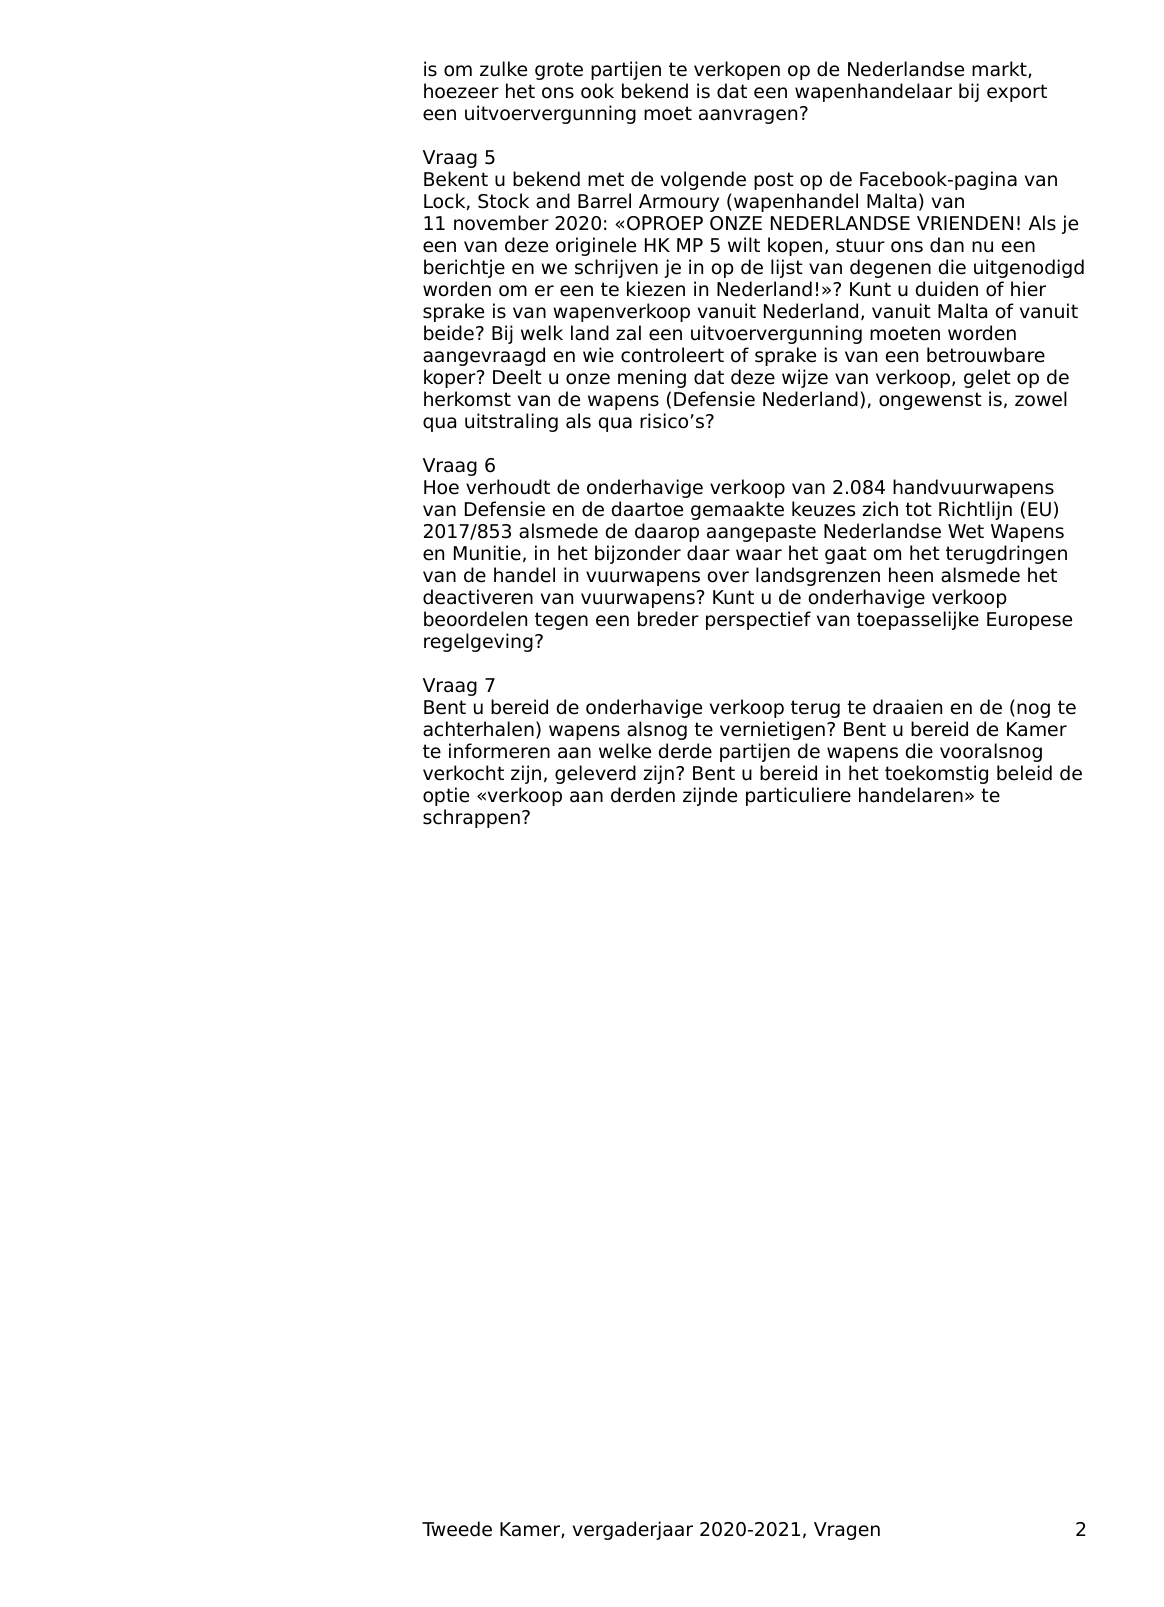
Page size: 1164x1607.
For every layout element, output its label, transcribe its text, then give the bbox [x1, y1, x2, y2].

text Bekent u bekend met de volgende post op de Facebook-pagina van Lock, Stock and Barrel Armoury (wapenhandel Malta) van 11 november 2020: «OPROEP ONZE NEDERLANDSE VRIENDEN! Als je een van deze originele HK MP 5 wilt kopen, stuur ons dan nu een berichtje en we schrijven je in op de lijst van degenen die uitgenodigd worden om er een te kiezen in Nederland!»? Kunt u duiden of hier sprake is van wapenverkoop vanuit Nederland, vanuit Malta of vanuit beide? Bij welk land zal een uitvoervergunning moeten worden aangevraagd en wie controleert of sprake is van een betrouwbare koper? Deelt u onze mening dat deze wijze van verkoop, gelet op de herkomst van de wapens (Defensie Nederland), ongewenst is, zowel qua uitstraling als qua risico’s? [422, 169, 1087, 433]
text Vraag 5 [422, 147, 1087, 169]
text Bent u bereid de onderhavige verkoop terug te draaien en de (nog te achterhalen) wapens alsnog te vernietigen? Bent u bereid de Kamer te informeren aan welke derde partijen de wapens die vooralsnog verkocht zijn, geleverd zijn? Bent u bereid in het toekomstig beleid de optie «verkoop aan derden zijnde particuliere handelaren» te schrappen? [422, 697, 1087, 829]
text Vraag 6 [422, 455, 1087, 477]
text is om zulke grote partijen te verkopen op de Nederlandse markt, hoezeer het ons ook bekend is dat een wapenhandelaar bij export een uitvoervergunning moet aanvragen? [422, 59, 1087, 125]
text Hoe verhoudt de onderhavige verkoop van 2.084 handvuurwapens van Defensie en de daartoe gemaakte keuzes zich tot Richtlijn (EU) 2017/853 alsmede de daarop aangepaste Nederlandse Wet Wapens en Munitie, in het bijzonder daar waar het gaat om het terugdringen van de handel in vuurwapens over landsgrenzen heen alsmede het deactiveren van vuurwapens? Kunt u de onderhavige verkoop beoordelen tegen een breder perspectief van toepasselijke Europese regelgeving? [422, 477, 1087, 653]
text Vraag 7 [422, 675, 1087, 697]
